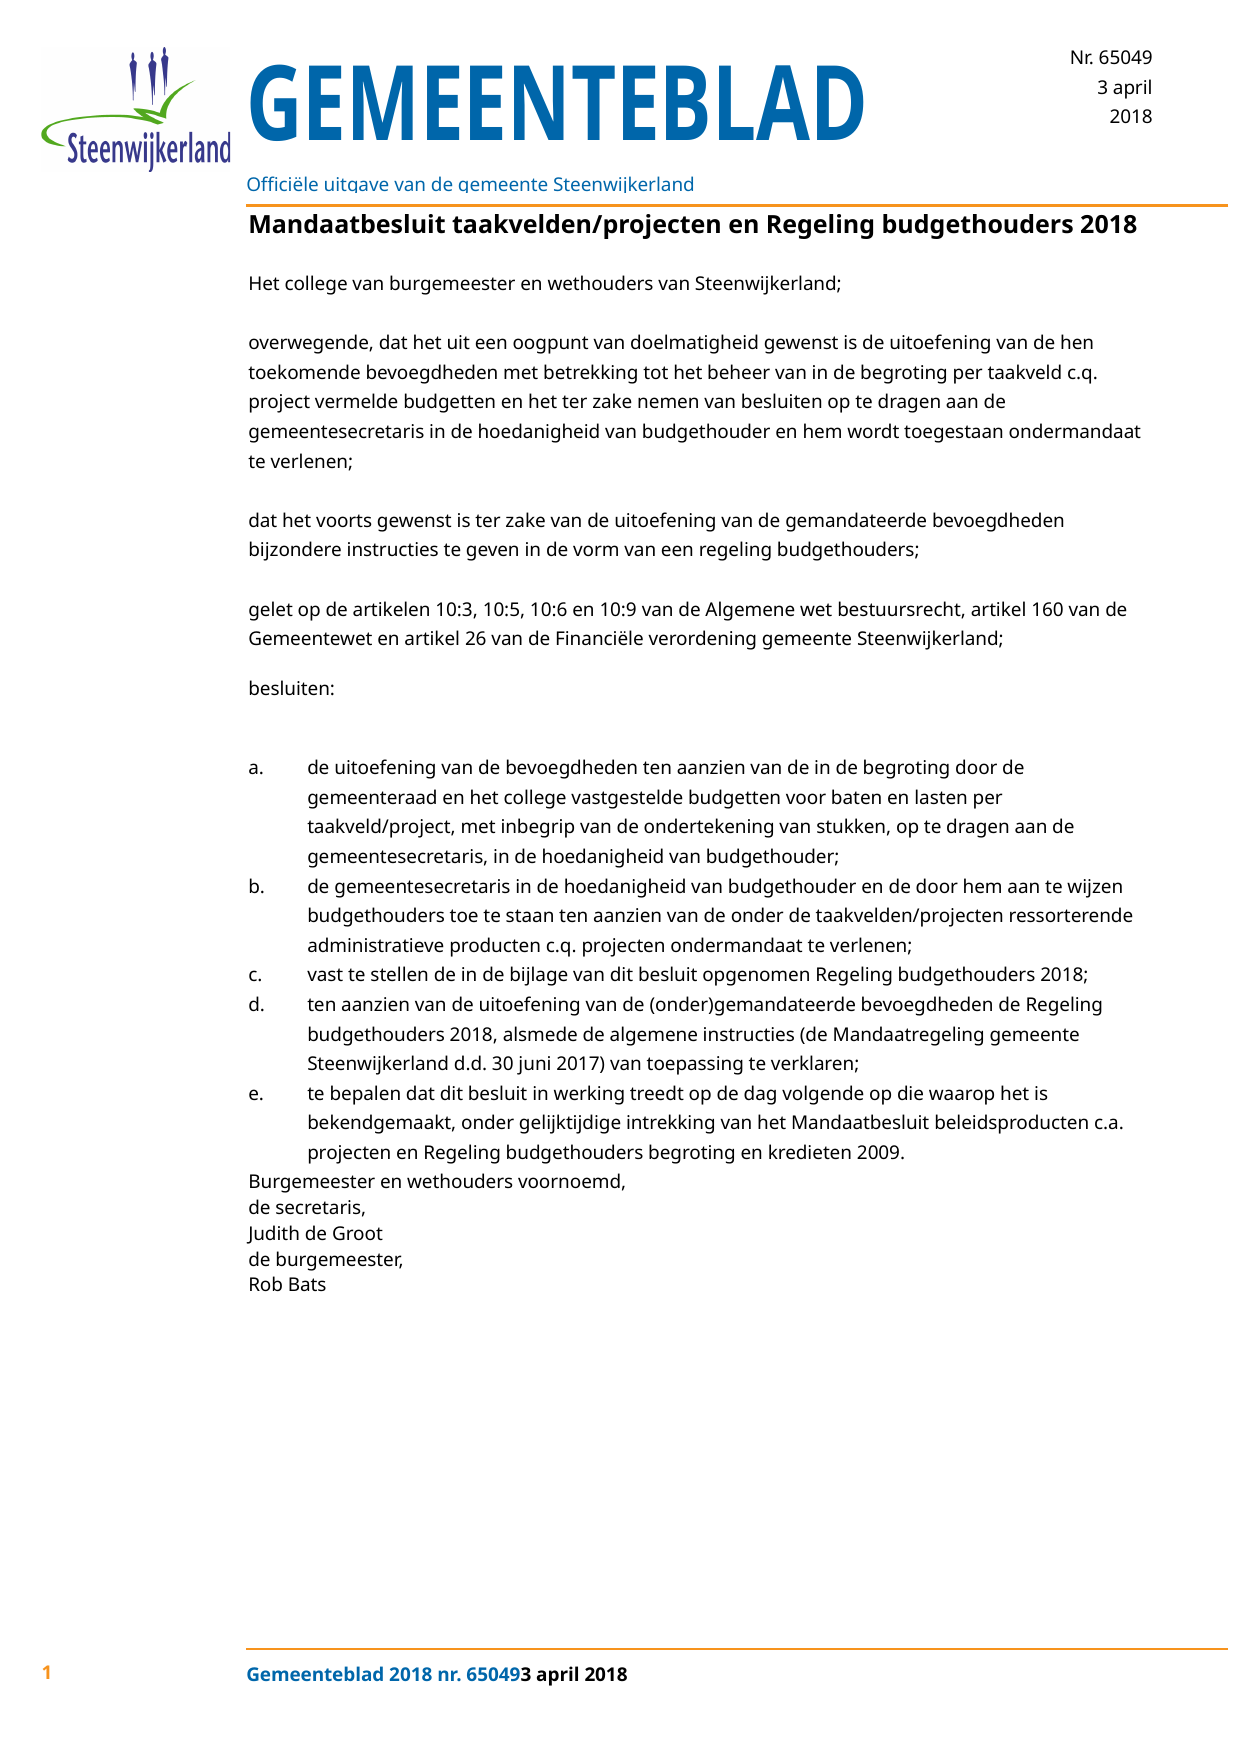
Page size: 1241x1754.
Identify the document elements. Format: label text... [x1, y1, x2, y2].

text Judith de Groot [248, 1220, 1152, 1246]
list vast te stellen de in de bijlage van dit besluit opgenomen Regeling budgethouders 2018; [248, 962, 1152, 987]
text de burgemeester, [248, 1246, 1152, 1272]
text Mandaatbesluit taakvelden/projecten en Regeling budgethouders 2018 [248, 207, 1152, 241]
text Rob Bats [248, 1272, 1152, 1297]
text de secretaris, [248, 1194, 1152, 1220]
text gelet op de artikelen 10:3, 10:5, 10:6 en 10:9 van de Algemene wet bestuursrecht, artikel 160 van de Gemeentewet en artikel 26 van de Financiële verordening gemeente Steenwijkerland; [248, 596, 1152, 651]
text overwegende, dat het uit een oogpunt van doelmatigheid gewenst is de uitoefening van de hen toekomende bevoegdheden met betrekking tot het beheer van in de begroting per taakveld c.q. project vermelde budgetten en het ter zake nemen van besluiten op te dragen aan de gemeentesecretaris in de hoedanigheid van budgethouder en hem wordt toegestaan ondermandaat te verlenen; [248, 329, 1152, 473]
text Het college van burgemeester en wethouders van Steenwijkerland; [248, 270, 1152, 296]
picture [41, 47, 231, 172]
text besluiten: [248, 676, 1152, 701]
list ten aanzien van de uitoefening van de (onder)gemandateerde bevoegdheden de Regeling budgethouders 2018, alsmede de algemene instructies (de Mandaatregeling gemeente Steenwijkerland d.d. 30 juni 2017) van toepassing te verklaren; [248, 991, 1152, 1076]
list de gemeentesecretaris in de hoedanigheid van budgethouder en de door hem aan te wijzen budgethouders toe te staan ten aanzien van de onder de taakvelden/projecten ressorterende administratieve producten c.q. projecten ondermandaat te verlenen; [248, 873, 1152, 958]
text Burgemeester en wethouders voornoemd, [248, 1169, 1152, 1194]
list de uitoefening van de bevoegdheden ten aanzien van de in de begroting door de gemeenteraad en het college vastgestelde budgetten voor baten en lasten per taakveld/project, met inbegrip van de ondertekening van stukken, op te dragen aan de gemeentesecretaris, in de hoedanigheid van budgethouder; [248, 754, 1152, 869]
text dat het voorts gewenst is ter zake van de uitoefening van de gemandateerde bevoegdheden bijzondere instructies te geven in de vorm van een regeling budgethouders; [248, 507, 1152, 562]
list te bepalen dat dit besluit in werking treedt op de dag volgende op die waarop het is bekendgemaakt, onder gelijktijdige intrekking van het Mandaatbesluit beleidsproducten c.a. projecten en Regeling budgethouders begroting en kredieten 2009. [248, 1080, 1152, 1165]
